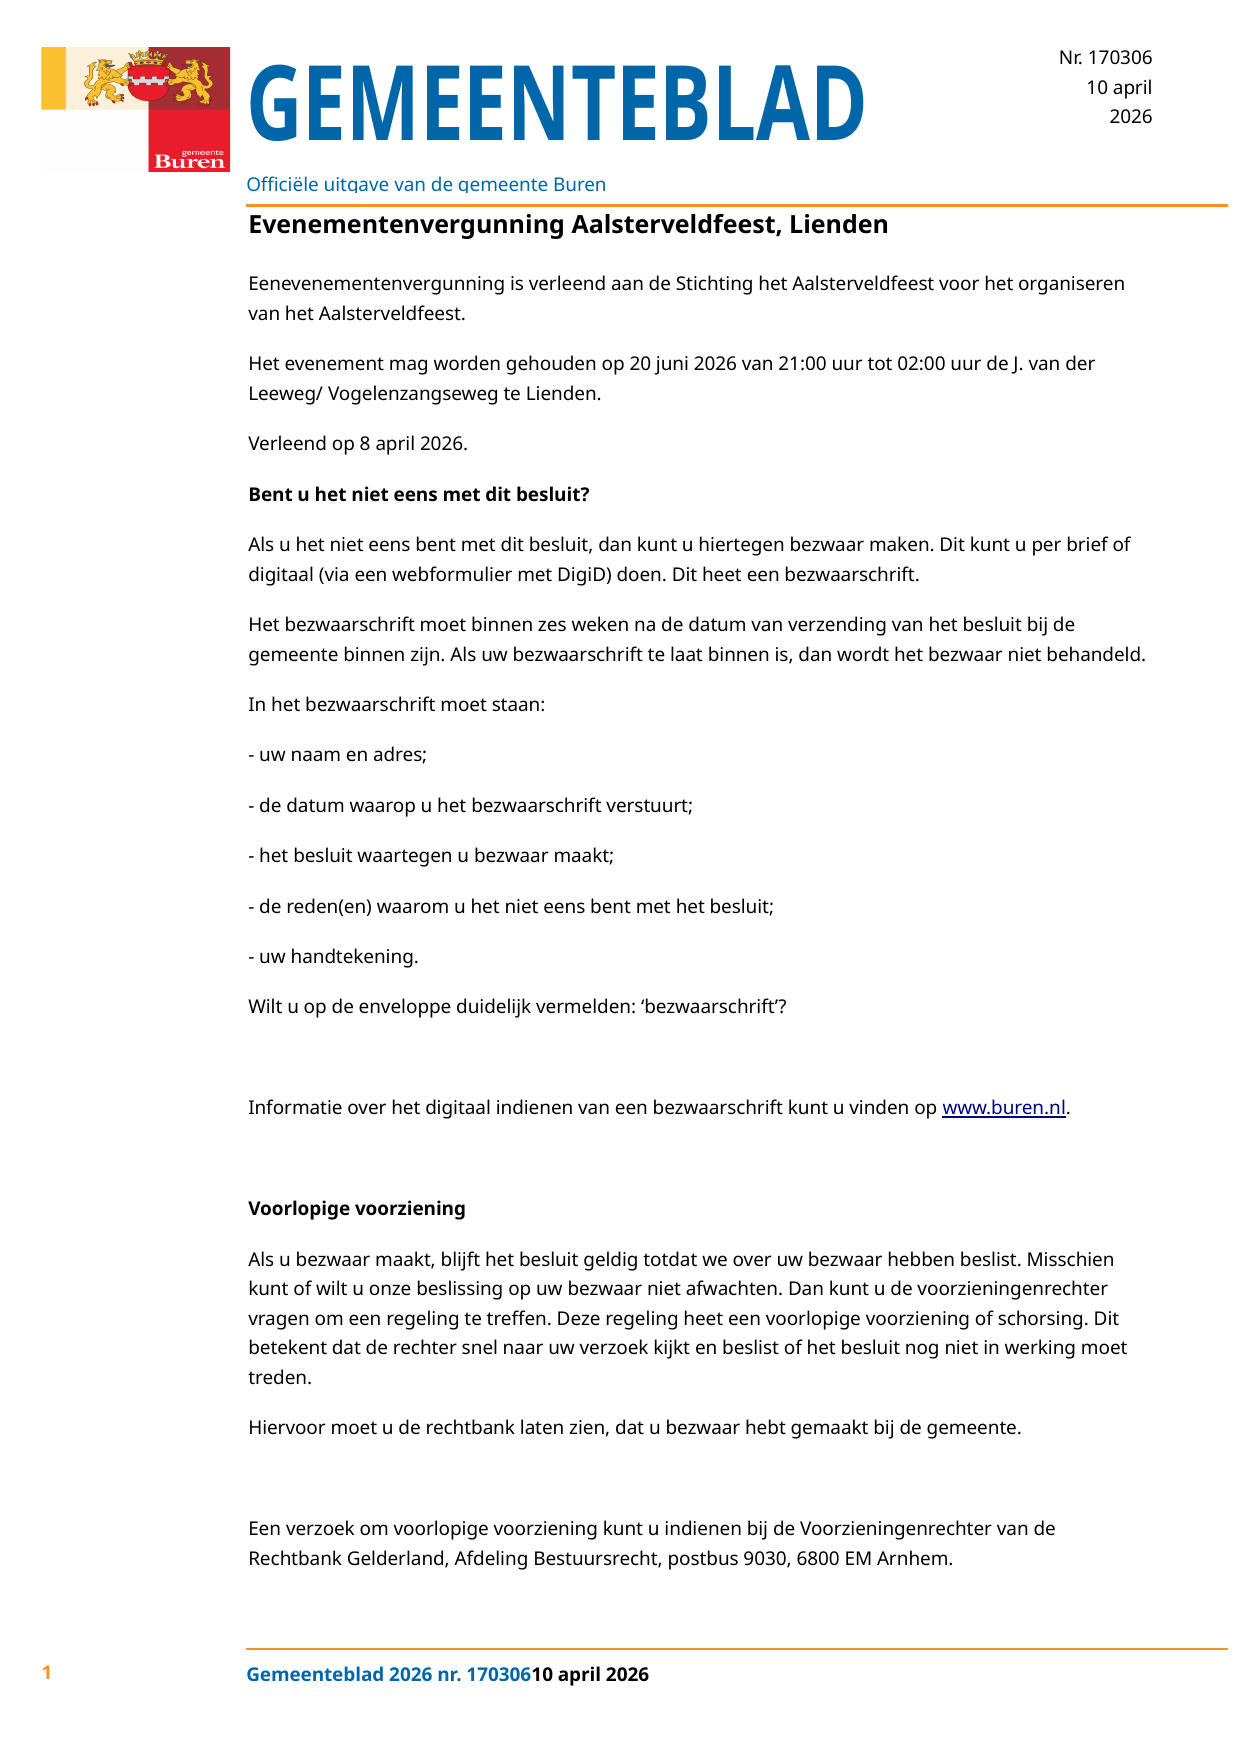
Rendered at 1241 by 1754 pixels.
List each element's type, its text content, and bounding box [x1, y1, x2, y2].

text Voorlopige voorziening [248, 1195, 1152, 1221]
text - de datum waarop u het bezwaarschrift verstuurt; [248, 792, 1152, 818]
text Het bezwaarschrift moet binnen zes weken na de datum van verzending van het besluit bij de gemeente binnen zijn. Als uw bezwaarschrift te laat binnen is, dan wordt het bezwaar niet behandeld. [248, 611, 1152, 666]
text Wilt u op de enveloppe duidelijk vermelden: ‘bezwaarschrift’? [248, 994, 1152, 1019]
text Een verzoek om voorlopige voorziening kunt u indienen bij de Voorzieningenrechter van de Rechtbank Gelderland, Afdeling Bestuursrecht, postbus 9030, 6800 EM Arnhem. [248, 1515, 1152, 1571]
text - de reden(en) waarom u het niet eens bent met het besluit; [248, 893, 1152, 918]
text Het evenement mag worden gehouden op 20 juni 2026 van 21:00 uur tot 02:00 uur de J. van der Leeweg/ Vogelenzangseweg te Lienden. [248, 350, 1152, 406]
text Bent u het niet eens met dit besluit? [248, 481, 1152, 506]
text Evenementenvergunning Aalsterveldfeest, Lienden [248, 207, 1152, 241]
text - het besluit waartegen u bezwaar maakt; [248, 842, 1152, 868]
text Als u bezwaar maakt, blijft het besluit geldig totdat we over uw bezwaar hebben beslist. Misschien kunt of wilt u onze beslissing op uw bezwaar niet afwachten. Dan kunt u de voorzieningenrechter vragen om een regeling te treffen. Deze regeling heet een voorlopige voorziening of schorsing. Dit betekent dat de rechter snel naar uw verzoek kijkt en beslist of het besluit nog niet in werking moet treden. [248, 1246, 1152, 1390]
text Als u het niet eens bent met dit besluit, dan kunt u hiertegen bezwaar maken. Dit kunt u per brief of digitaal (via een webformulier met DigiD) doen. Dit heet een bezwaarschrift. [248, 531, 1152, 586]
text - uw handtekening. [248, 943, 1152, 969]
text - uw naam en adres; [248, 742, 1152, 767]
text Hiervoor moet u de rechtbank laten zien, dat u bezwaar hebt gemaakt bij de gemeente. [248, 1414, 1152, 1440]
text Informatie over het digitaal indienen van een bezwaarschrift kunt u vinden op www.buren.nl. [248, 1094, 1152, 1120]
picture [41, 47, 231, 172]
text Verleend op 8 april 2026. [248, 430, 1152, 456]
text Eenevenementenvergunning is verleend aan de Stichting het Aalsterveldfeest voor het organiseren van het Aalsterveldfeest. [248, 270, 1152, 326]
text In het bezwaarschrift moet staan: [248, 691, 1152, 717]
